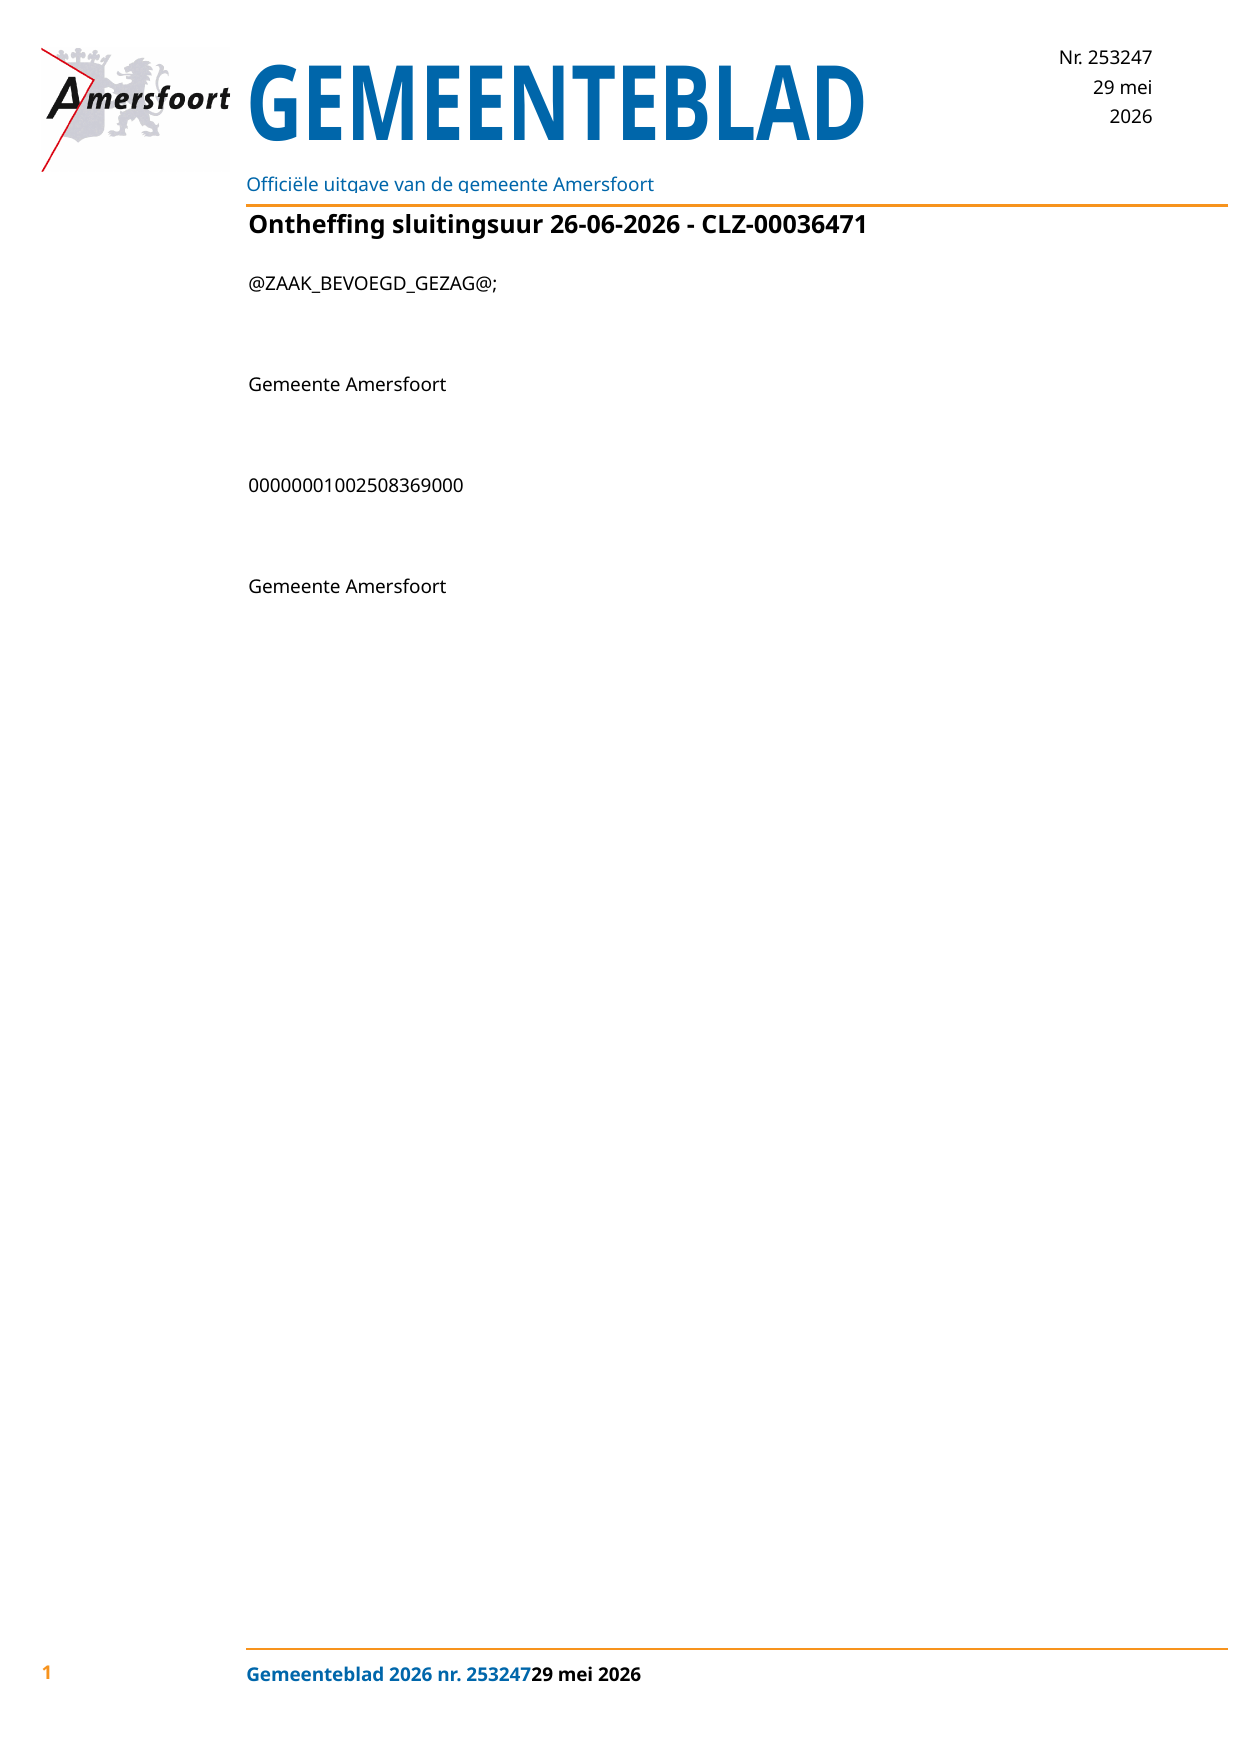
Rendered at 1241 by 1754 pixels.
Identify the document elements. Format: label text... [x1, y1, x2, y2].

text Gemeente Amersfoort [248, 573, 1152, 598]
text Gemeente Amersfoort [248, 371, 1152, 397]
text @ZAAK_BEVOEGD_GEZAG@; [248, 270, 1152, 296]
text Ontheffing sluitingsuur 26-06-2026 - CLZ-00036471 [248, 207, 1152, 241]
text 00000001002508369000 [248, 472, 1152, 498]
picture [41, 47, 231, 172]
